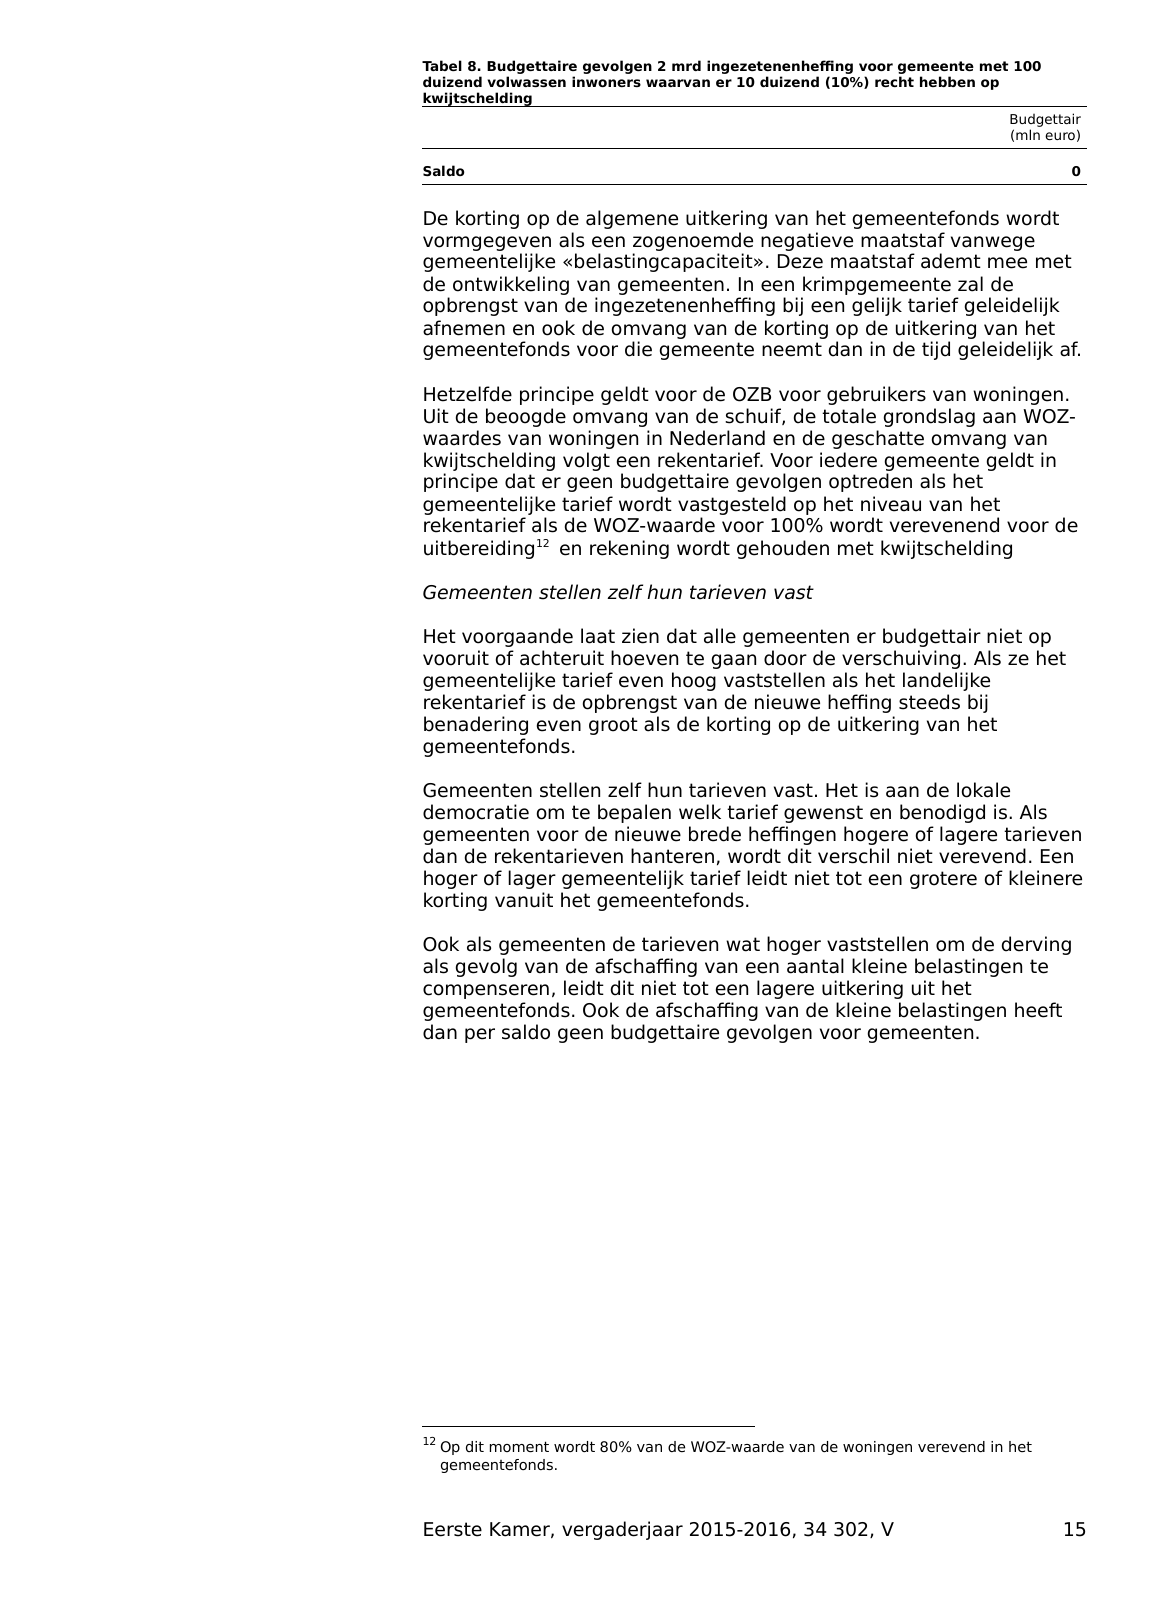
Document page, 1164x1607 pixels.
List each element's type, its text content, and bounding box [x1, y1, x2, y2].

table_cell [422, 107, 850, 148]
text Hetzelfde principe geldt voor de OZB voor gebruikers van woningen. Uit de beoogde omvang van de schuif, de totale grondslag aan WOZ-waardes van woningen in Nederland en de geschatte omvang van kwijtschelding volgt een rekentarief. Voor iedere gemeente geldt in principe dat er geen budgettaire gevolgen optreden als het gemeentelijke tarief wordt vastgesteld op het niveau van het rekentarief als de WOZ-waarde voor 100% wordt verevenend voor de uitbereiding en rekening wordt gehouden met kwijtschelding [422, 383, 1087, 559]
table_cell [850, 107, 968, 148]
table_cell 0 [969, 164, 1087, 184]
table_header Tabel 8. Budgettaire gevolgen 2 mrd ingezetenenheffing voor gemeente met 100 duizend volwassen inwoners waarvan er 10 duizend (10%) recht hebben op kwijtschelding [422, 59, 1087, 106]
text De korting op de algemene uitkering van het gemeentefonds wordt vormgegeven als een zogenoemde negatieve maatstaf vanwege gemeentelijke «belastingcapaciteit». Deze maatstaf ademt mee met de ontwikkeling van gemeenten. In een krimpgemeente zal de opbrengst van de ingezetenenheffing bij een gelijk tarief geleidelijk afnemen en ook de omvang van de korting op de uitkering van het gemeentefonds voor die gemeente neemt dan in de tijd geleidelijk af. [422, 207, 1087, 361]
text Ook als gemeenten de tarieven wat hoger vaststellen om de derving als gevolg van de afschaffing van een aantal kleine belastingen te compenseren, leidt dit niet tot een lagere uitkering uit het gemeentefonds. Ook de afschaffing van de kleine belastingen heeft dan per saldo geen budgettaire gevolgen voor gemeenten. [422, 934, 1087, 1044]
text Gemeenten stellen zelf hun tarieven vast. Het is aan de lokale democratie om te bepalen welk tarief gewenst en benodigd is. Als gemeenten voor de nieuwe brede heffingen hogere of lagere tarieven dan de rekentarieven hanteren, wordt dit verschil niet verevend. Een hoger of lager gemeentelijk tarief leidt niet tot een grotere of kleinere korting vanuit het gemeentefonds. [422, 780, 1087, 912]
table_cell [422, 149, 850, 164]
table_cell [850, 149, 968, 164]
table_cell Saldo [422, 164, 850, 184]
table_cell [969, 149, 1087, 164]
subtitle Gemeenten stellen zelf hun tarieven vast [422, 582, 1087, 603]
text Het voorgaande laat zien dat alle gemeenten er budgettair niet op vooruit of achteruit hoeven te gaan door de verschuiving. Als ze het gemeentelijke tarief even hoog vaststellen als het landelijke rekentarief is de opbrengst van de nieuwe heffing steeds bij benadering even groot als de korting op de uitkering van het gemeentefonds. [422, 626, 1087, 758]
table_cell Budgettair (mln euro) [969, 107, 1087, 148]
table_cell [850, 164, 968, 184]
text Op dit moment wordt 80% van de WOZ-waarde van de woningen verevend in het gemeentefonds. [422, 1435, 1087, 1474]
